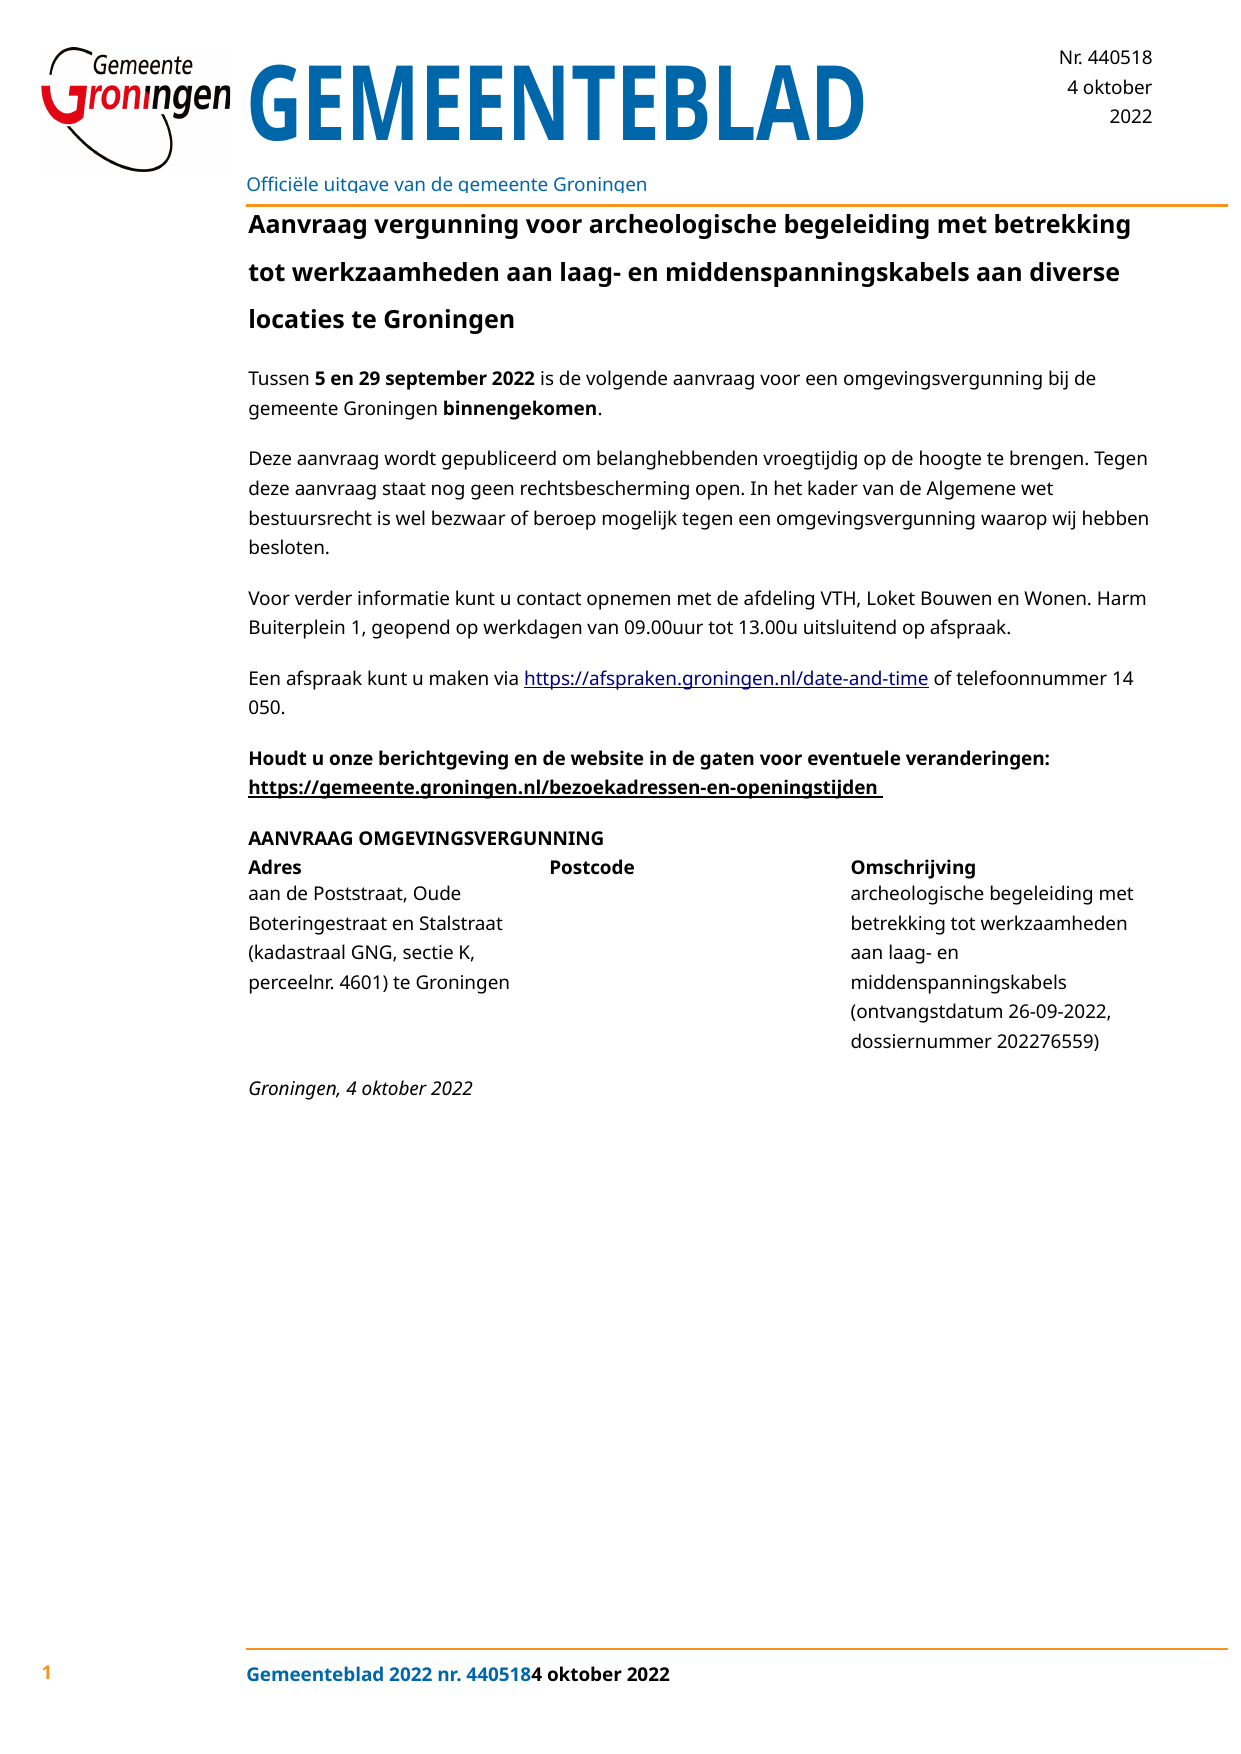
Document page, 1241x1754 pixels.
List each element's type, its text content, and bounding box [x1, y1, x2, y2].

text Groningen, 4 oktober 2022 [248, 1075, 1152, 1101]
table_header Omschrijving [850, 854, 1152, 880]
text Deze aanvraag wordt gepubliceerd om belanghebbenden vroegtijdig op de hoogte te brengen. Tegen deze aanvraag staat nog geen rechtsbescherming open. In het kader van de Algemene wet bestuursrecht is wel bezwaar of beroep mogelijk tegen een omgevingsvergunning waarop wij hebben besloten. [248, 446, 1152, 560]
table_header Postcode [549, 854, 850, 880]
text AANVRAAG OMGEVINGSVERGUNNING [248, 825, 1152, 850]
text Houdt u onze berichtgeving en de website in de gaten voor eventuele veranderingen: https://gemeente.groningen.nl/bezoekadressen-en-openingstijden [248, 745, 1152, 800]
text Voor verder informatie kunt u contact opnemen met de afdeling VTH, Loket Bouwen en Wonen. Harm Buiterplein 1, geopend op werkdagen van 09.00uur tot 13.00u uitsluitend op afspraak. [248, 585, 1152, 640]
picture [41, 47, 231, 172]
table_cell aan de Poststraat, Oude Boteringestraat en Stalstraat (kadastraal GNG, sectie K, perceelnr. 4601) te Groningen [248, 880, 549, 1054]
table_cell archeologische begeleiding met betrekking tot werkzaamheden aan laag- en middenspanningskabels (ontvangstdatum 26-09-2022, dossiernummer 202276559) [850, 880, 1152, 1054]
table_cell [549, 880, 850, 1054]
text Een afspraak kunt u maken via https://afspraken.groningen.nl/date-and-time of telefoonnummer 14 050. [248, 665, 1152, 720]
text Aanvraag vergunning voor archeologische begeleiding met betrekking tot werkzaamheden aan laag- en middenspanningskabels aan diverse locaties te Groningen [248, 207, 1152, 336]
table_header Adres [248, 854, 549, 880]
text Tussen 5 en 29 september 2022 is de volgende aanvraag voor een omgevingsvergunning bij de gemeente Groningen binnengekomen. [248, 366, 1152, 421]
